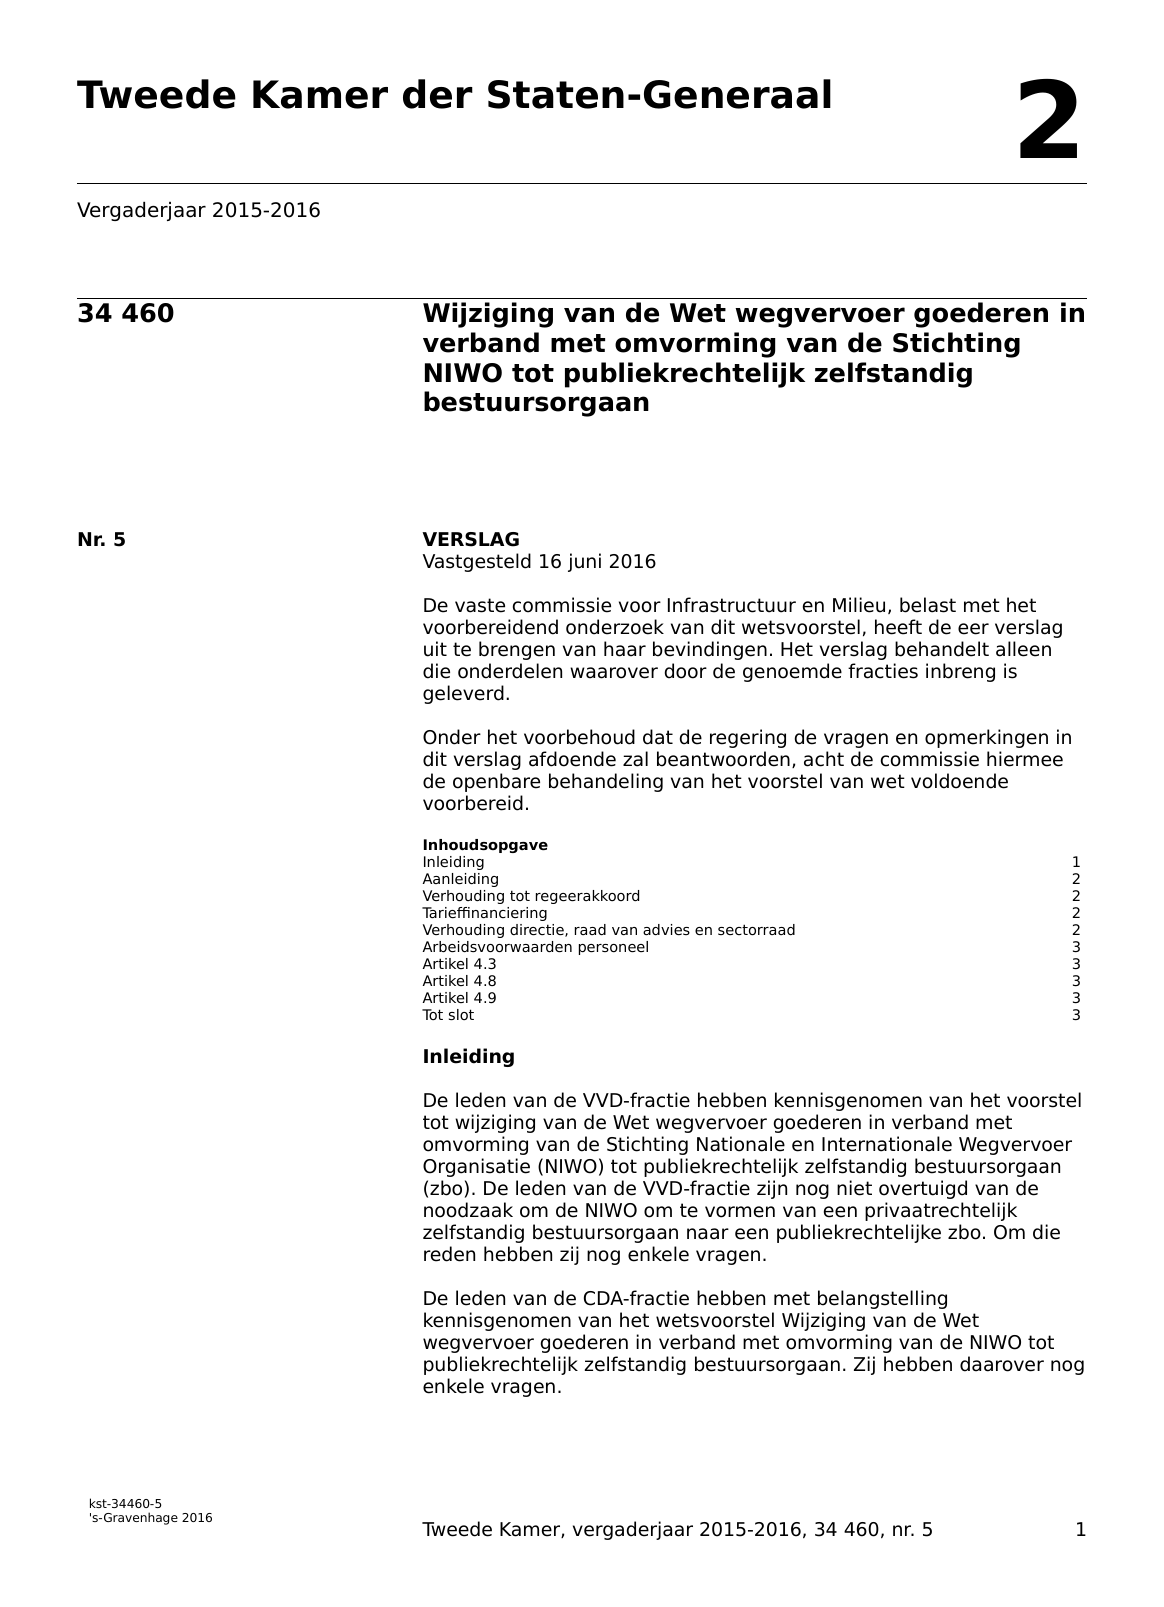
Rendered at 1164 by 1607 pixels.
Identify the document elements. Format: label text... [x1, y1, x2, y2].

table_header Tweede Kamer der Staten-Generaal [77, 59, 886, 183]
table_cell Aanleiding [422, 871, 1008, 888]
table_cell Tarieffinanciering [422, 905, 1008, 922]
table_cell Verhouding directie, raad van advies en sectorraad [422, 922, 1008, 939]
table_cell 2 [1008, 922, 1087, 939]
subtitle 34 460 Wijziging van de Wet wegvervoer goederen in verband met omvorming van de Stichting NIWO tot publiekrechtelijk zelfstandig bestuursorgaan [77, 299, 1087, 418]
table_cell 2 [1008, 905, 1087, 922]
table_cell 2 [1008, 888, 1087, 905]
table_cell Artikel 4.9 [422, 990, 1008, 1007]
text Onder het voorbehoud dat de regering de vragen en opmerkingen in dit verslag afdoende zal beantwoorden, acht de commissie hiermee de openbare behandeling van het voorstel van wet voldoende voorbereid. [422, 727, 1087, 815]
table_cell Verhouding tot regeerakkoord [422, 888, 1008, 905]
subtitle Inleiding [422, 1046, 1087, 1068]
table_header 2 [886, 59, 1087, 183]
text 's-Gravenhage 2016 [88, 1511, 323, 1525]
table_cell Inleiding [422, 854, 1008, 871]
table_cell Vergaderjaar 2015-2016 [77, 184, 1087, 298]
table_cell 3 [1008, 973, 1087, 989]
text kst-34460-5 [88, 1497, 323, 1511]
table_cell Artikel 4.8 [422, 973, 1008, 989]
text Vastgesteld 16 juni 2016 [422, 551, 1087, 573]
table_cell Tot slot [422, 1007, 1008, 1023]
table_header Inhoudsopgave [422, 837, 1008, 854]
table_header [1008, 837, 1087, 854]
table_cell 2 [1008, 871, 1087, 888]
table_cell 3 [1008, 956, 1087, 973]
subtitle Nr. 5 VERSLAG [77, 529, 1087, 551]
table_cell 3 [1008, 939, 1087, 956]
table_cell 3 [1008, 990, 1087, 1007]
table_cell 1 [1008, 854, 1087, 871]
text De leden van de VVD-fractie hebben kennisgenomen van het voorstel tot wijziging van de Wet wegvervoer goederen in verband met omvorming van de Stichting Nationale en Internationale Wegvervoer Organisatie (NIWO) tot publiekrechtelijk zelfstandig bestuursorgaan (zbo). De leden van de VVD-fractie zijn nog niet overtuigd van de noodzaak om de NIWO om te vormen van een privaatrechtelijk zelfstandig bestuursorgaan naar een publiekrechtelijke zbo. Om die reden hebben zij nog enkele vragen. [422, 1090, 1087, 1266]
text De vaste commissie voor Infrastructuur en Milieu, belast met het voorbereidend onderzoek van dit wetsvoorstel, heeft de eer verslag uit te brengen van haar bevindingen. Het verslag behandelt alleen die onderdelen waarover door de genoemde fracties inbreng is geleverd. [422, 595, 1087, 705]
table_cell Artikel 4.3 [422, 956, 1008, 973]
text De leden van de CDA-fractie hebben met belangstelling kennisgenomen van het wetsvoorstel Wijziging van de Wet wegvervoer goederen in verband met omvorming van de NIWO tot publiekrechtelijk zelfstandig bestuursorgaan. Zij hebben daarover nog enkele vragen. [422, 1288, 1087, 1398]
table_cell 3 [1008, 1007, 1087, 1023]
table_cell Arbeidsvoorwaarden personeel [422, 939, 1008, 956]
